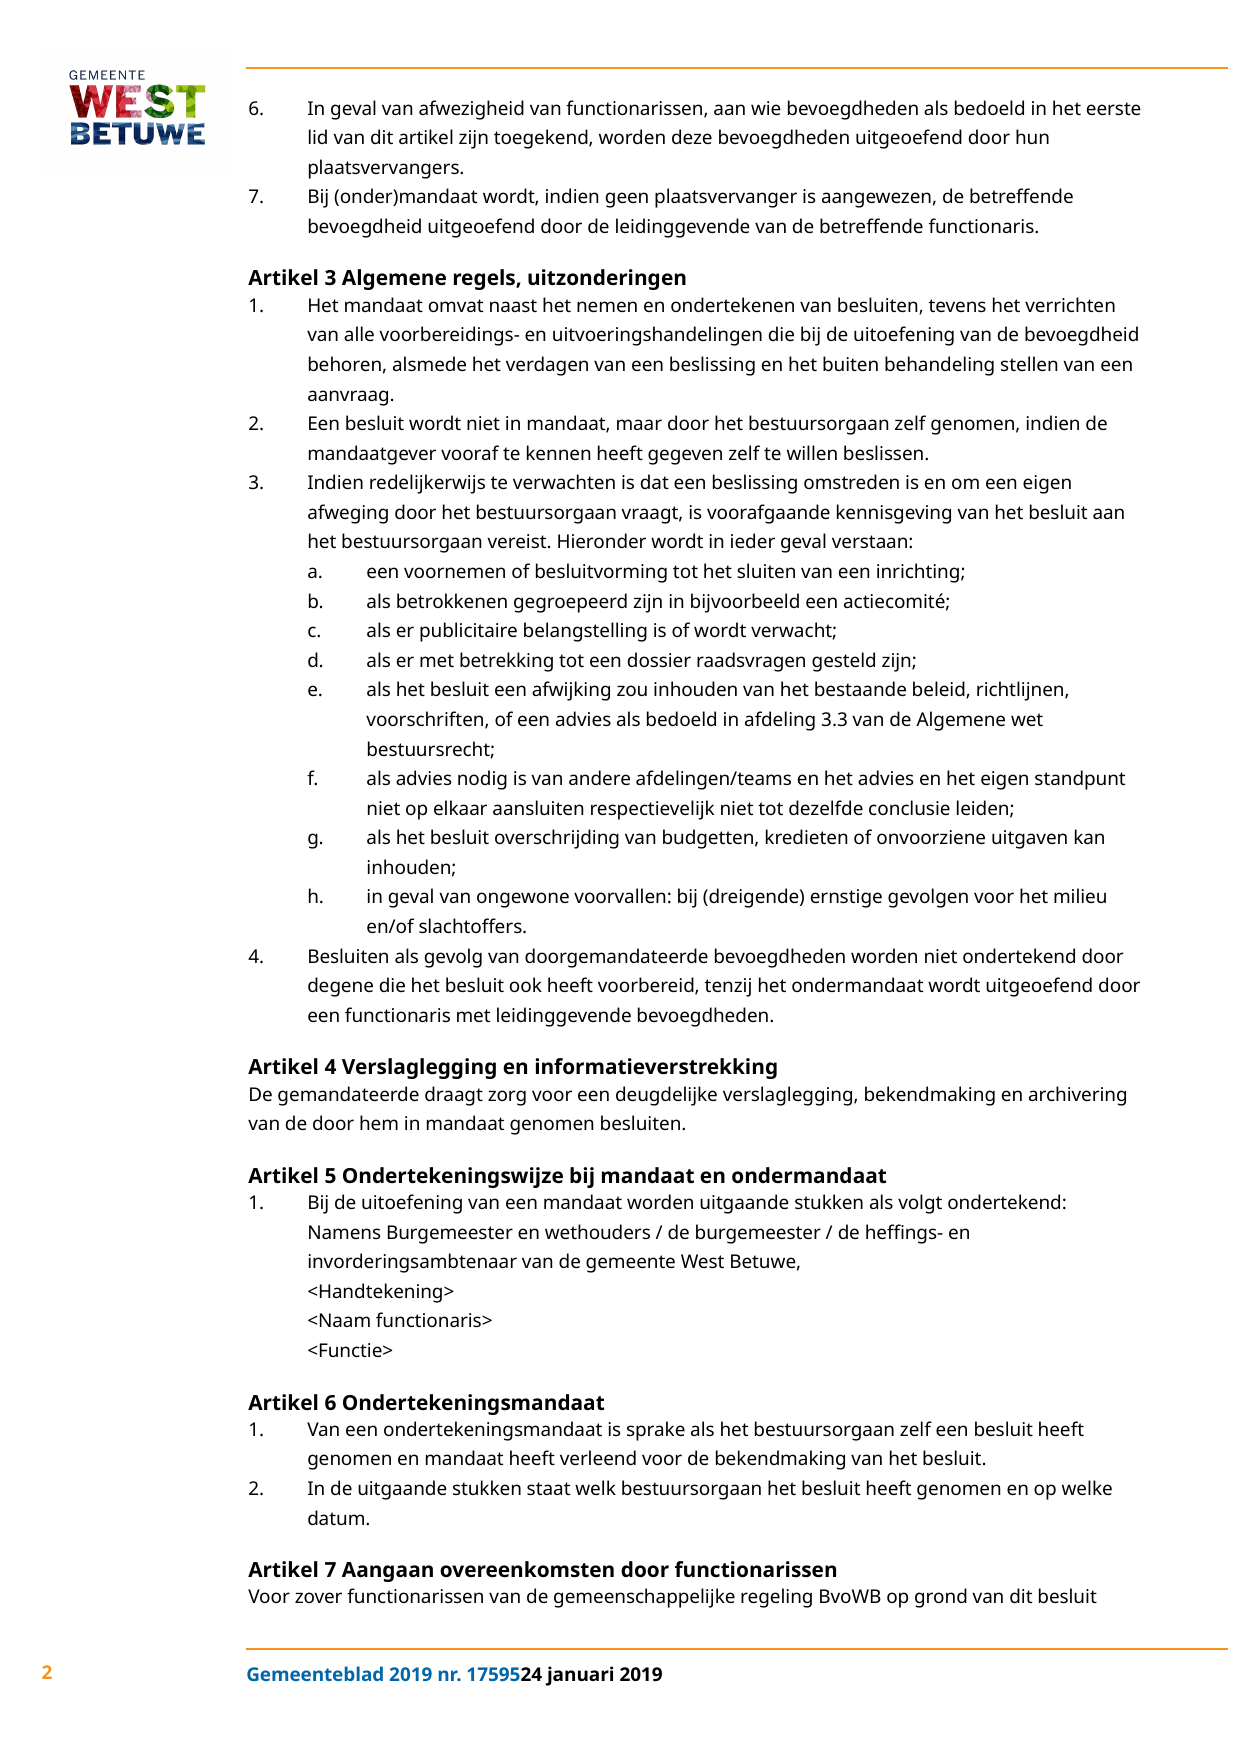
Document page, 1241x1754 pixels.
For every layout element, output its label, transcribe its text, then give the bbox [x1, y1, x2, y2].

text De gemandateerde draagt zorg voor een deugdelijke verslaglegging, bekendmaking en archivering van de door hem in mandaat genomen besluiten. [248, 1081, 1152, 1136]
list Van een ondertekeningsmandaat is sprake als het bestuursorgaan zelf een besluit heeft genomen en mandaat heeft verleend voor de bekendmaking van het besluit. [248, 1416, 1152, 1471]
text Artikel 7 Aangaan overeenkomsten door functionarissen [248, 1555, 1152, 1584]
list In geval van afwezigheid van functionarissen, aan wie bevoegdheden als bedoeld in het eerste lid van dit artikel zijn toegekend, worden deze bevoegdheden uitgeoefend door hun plaatsvervangers. [248, 95, 1152, 180]
list <Naam functionaris> [248, 1308, 1152, 1333]
text Artikel 5 Ondertekeningswijze bij mandaat en ondermandaat [248, 1161, 1152, 1189]
list als het besluit overschrijding van budgetten, kredieten of onvoorziene uitgaven kan inhouden; [307, 824, 1152, 880]
list Besluiten als gevolg van doorgemandateerde bevoegdheden worden niet ondertekend door degene die het besluit ook heeft voorbereid, tenzij het ondermandaat wordt uitgeoefend door een functionaris met leidinggevende bevoegdheden. [248, 943, 1152, 1028]
list een voornemen of besluitvorming tot het sluiten van een inrichting; [307, 558, 1152, 584]
list als betrokkenen gegroepeerd zijn in bijvoorbeeld een actiecomité; [307, 588, 1152, 613]
list Bij (onder)mandaat wordt, indien geen plaatsvervanger is aangewezen, de betreffende bevoegdheid uitgeoefend door de leidinggevende van de betreffende functionaris. [248, 183, 1152, 239]
picture [41, 47, 231, 172]
list als het besluit een afwijking zou inhouden van het bestaande beleid, richtlijnen, voorschriften, of een advies als bedoeld in afdeling 3.3 van de Algemene wet bestuursrecht; [307, 677, 1152, 761]
list Indien redelijkerwijs te verwachten is dat een beslissing omstreden is en om een eigen afweging door het bestuursorgaan vraagt, is voorafgaande kennisgeving van het besluit aan het bestuursorgaan vereist. Hieronder wordt in ieder geval verstaan: [248, 469, 1152, 554]
list In de uitgaande stukken staat welk bestuursorgaan het besluit heeft genomen en op welke datum. [248, 1475, 1152, 1531]
list Het mandaat omvat naast het nemen en ondertekenen van besluiten, tevens het verrichten van alle voorbereidings- en uitvoeringshandelingen die bij de uitoefening van de bevoegdheid behoren, alsmede het verdagen van een beslissing en het buiten behandeling stellen van een aanvraag. [248, 292, 1152, 406]
text Artikel 4 Verslaglegging en informatieverstrekking [248, 1052, 1152, 1081]
list als advies nodig is van andere afdelingen/teams en het advies en het eigen standpunt niet op elkaar aansluiten respectievelijk niet tot dezelfde conclusie leiden; [307, 765, 1152, 821]
list <Handtekening> [248, 1278, 1152, 1304]
list in geval van ongewone voorvallen: bij (dreigende) ernstige gevolgen voor het milieu en/of slachtoffers. [307, 884, 1152, 939]
list Namens Burgemeester en wethouders / de burgemeester / de heffings- en invorderingsambtenaar van de gemeente West Betuwe, [248, 1219, 1152, 1274]
text Artikel 3 Algemene regels, uitzonderingen [248, 263, 1152, 292]
list Een besluit wordt niet in mandaat, maar door het bestuursorgaan zelf genomen, indien de mandaatgever vooraf te kennen heeft gegeven zelf te willen beslissen. [248, 410, 1152, 466]
list <Functie> [248, 1337, 1152, 1363]
text Artikel 6 Ondertekeningsmandaat [248, 1388, 1152, 1416]
list als er publicitaire belangstelling is of wordt verwacht; [307, 617, 1152, 643]
list Bij de uitoefening van een mandaat worden uitgaande stukken als volgt ondertekend: [248, 1189, 1152, 1215]
list als er met betrekking tot een dossier raadsvragen gesteld zijn; [307, 647, 1152, 673]
text Voor zover functionarissen van de gemeenschappelijke regeling BvoWB op grond van dit besluit [248, 1584, 1152, 1609]
